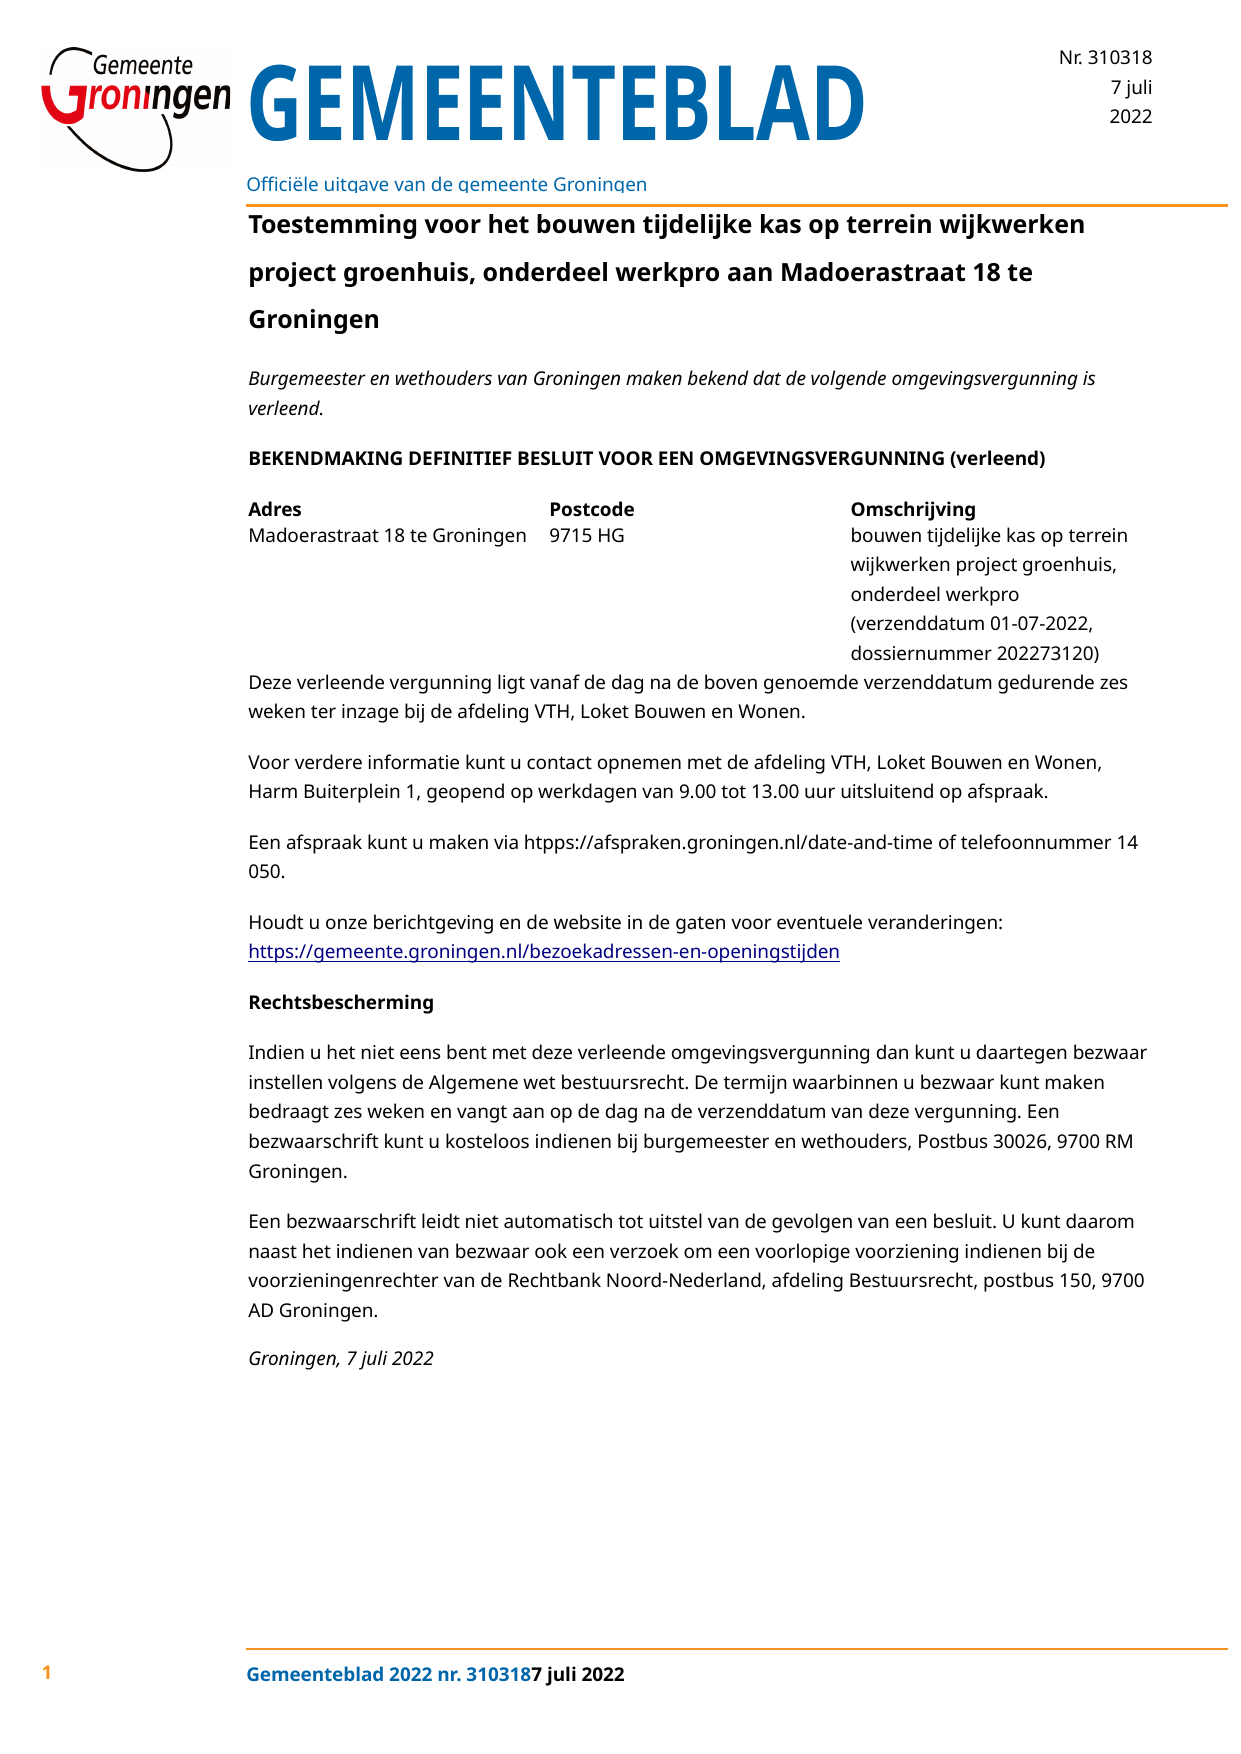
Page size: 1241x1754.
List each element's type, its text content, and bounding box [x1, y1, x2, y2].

text Indien u het niet eens bent met deze verleende omgevingsvergunning dan kunt u daartegen bezwaar instellen volgens de Algemene wet bestuursrecht. De termijn waarbinnen u bezwaar kunt maken bedraagt zes weken en vangt aan op de dag na de verzenddatum van deze vergunning. Een bezwaarschrift kunt u kosteloos indienen bij burgemeester en wethouders, Postbus 30026, 9700 RM Groningen. [248, 1039, 1152, 1183]
text Deze verleende vergunning ligt vanaf de dag na de boven genoemde verzenddatum gedurende zes weken ter inzage bij de afdeling VTH, Loket Bouwen en Wonen. [248, 669, 1152, 724]
text Groningen, 7 juli 2022 [248, 1345, 1152, 1371]
table_header Adres [248, 496, 549, 522]
text Toestemming voor het bouwen tijdelijke kas op terrein wijkwerken project groenhuis, onderdeel werkpro aan Madoerastraat 18 te Groningen [248, 207, 1152, 336]
text Een afspraak kunt u maken via htpps://afspraken.groningen.nl/date-and-time of telefoonnummer 14 050. [248, 829, 1152, 884]
table_cell 9715 HG [549, 522, 850, 666]
text Houdt u onze berichtgeving en de website in de gaten voor eventuele veranderingen: https://gemeente.groningen.nl/bezoekadressen-en-openingstijden [248, 909, 1152, 964]
text BEKENDMAKING DEFINITIEF BESLUIT VOOR EEN OMGEVINGSVERGUNNING (verleend) [248, 446, 1152, 471]
table_cell Madoerastraat 18 te Groningen [248, 522, 549, 666]
text Rechtsbescherming [248, 989, 1152, 1015]
text Burgemeester en wethouders van Groningen maken bekend dat de volgende omgevingsvergunning is verleend. [248, 366, 1152, 421]
table_header Omschrijving [850, 496, 1152, 522]
text Een bezwaarschrift leidt niet automatisch tot uitstel van de gevolgen van een besluit. U kunt daarom naast het indienen van bezwaar ook een verzoek om een voorlopige voorziening indienen bij de voorzieningenrechter van de Rechtbank Noord-Nederland, afdeling Bestuursrecht, postbus 150, 9700 AD Groningen. [248, 1208, 1152, 1323]
text Voor verdere informatie kunt u contact opnemen met de afdeling VTH, Loket Bouwen en Wonen, Harm Buiterplein 1, geopend op werkdagen van 9.00 tot 13.00 uur uitsluitend op afspraak. [248, 749, 1152, 804]
table_cell bouwen tijdelijke kas op terrein wijkwerken project groenhuis, onderdeel werkpro (verzenddatum 01-07-2022, dossiernummer 202273120) [850, 522, 1152, 666]
table_header Postcode [549, 496, 850, 522]
picture [41, 47, 231, 172]
